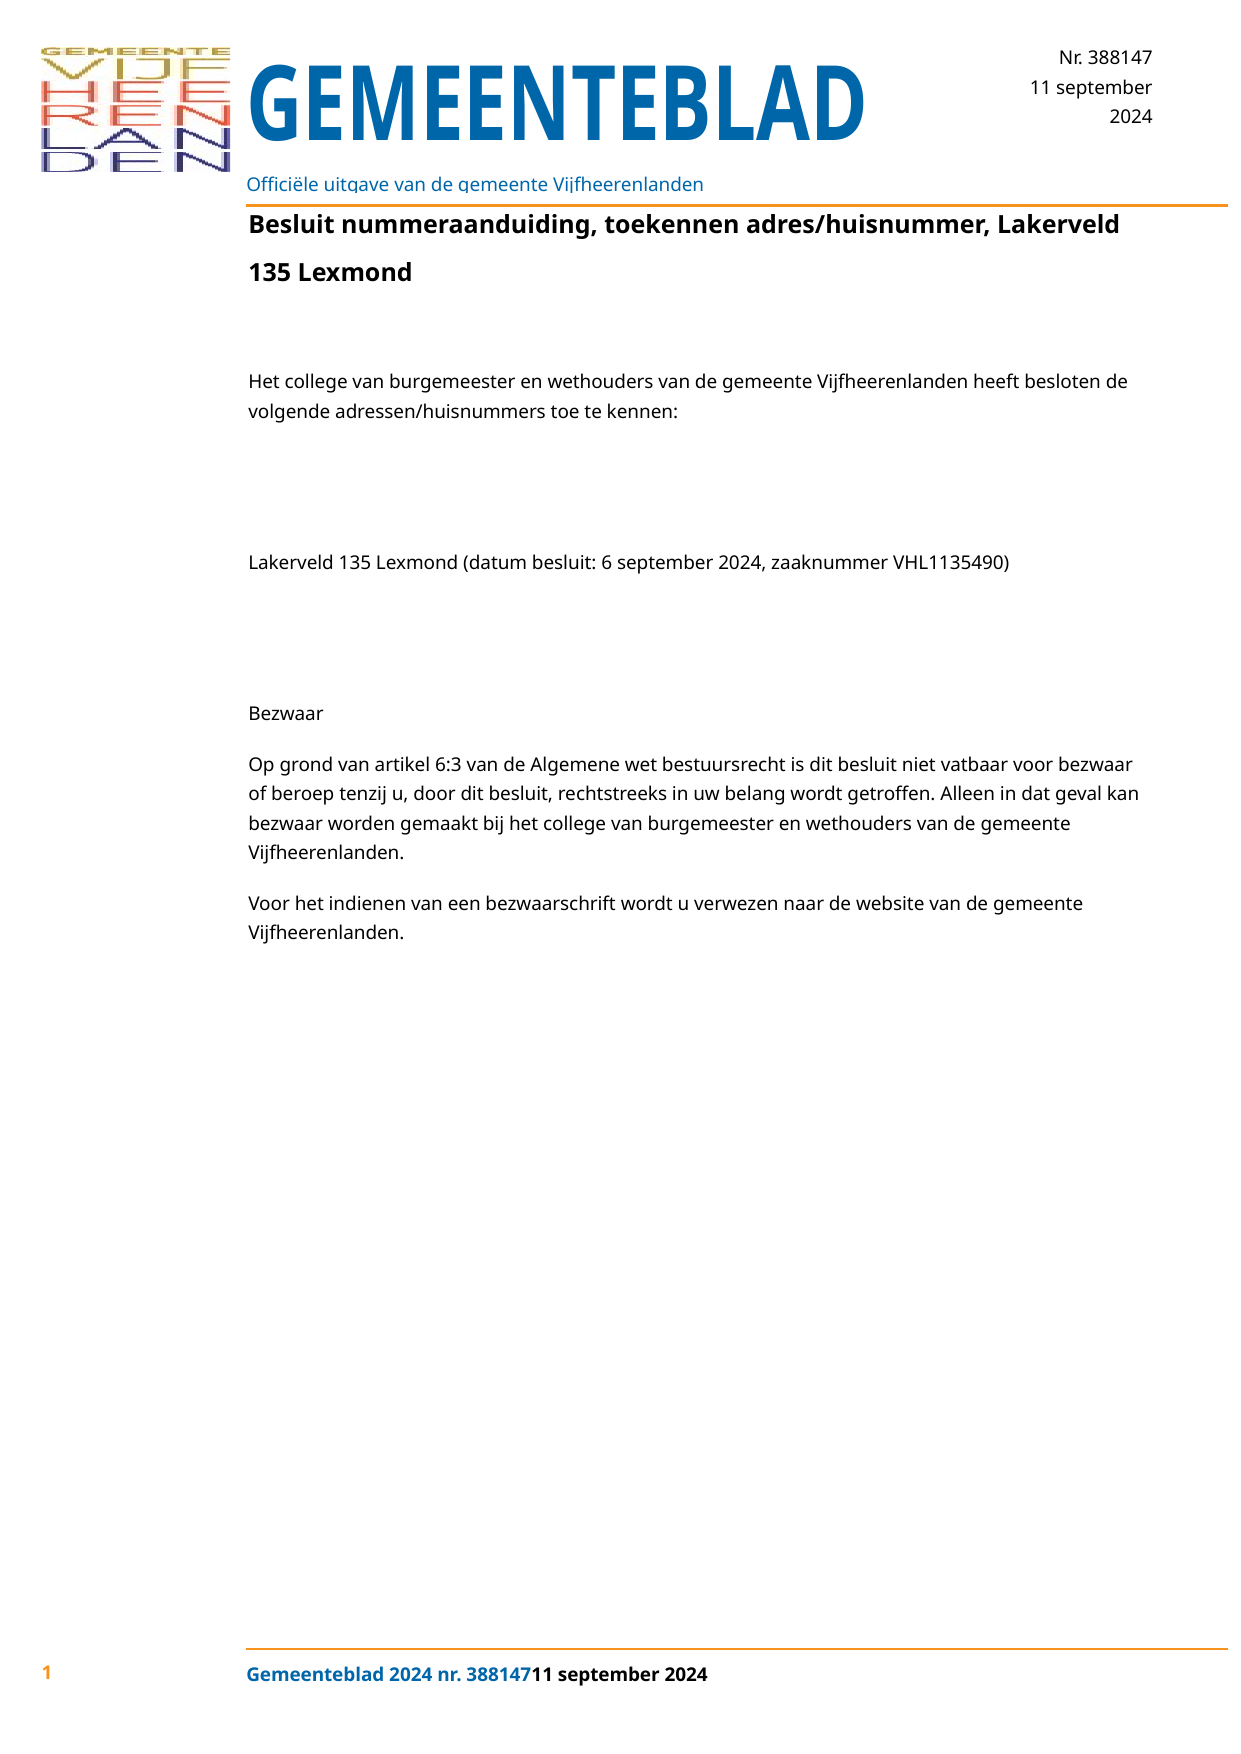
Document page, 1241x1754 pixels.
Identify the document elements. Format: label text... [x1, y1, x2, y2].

picture [41, 47, 231, 172]
text Voor het indienen van een bezwaarschrift wordt u verwezen naar de website van de gemeente Vijfheerenlanden. [248, 890, 1152, 945]
text Bezwaar [248, 700, 1152, 726]
text Lakerveld 135 Lexmond (datum besluit: 6 september 2024, zaaknummer VHL1135490) [248, 549, 1152, 575]
text Op grond van artikel 6:3 van de Algemene wet bestuursrecht is dit besluit niet vatbaar voor bezwaar of beroep tenzij u, door dit besluit, rechtstreeks in uw belang wordt getroffen. Alleen in dat geval kan bezwaar worden gemaakt bij het college van burgemeester en wethouders van de gemeente Vijfheerenlanden. [248, 751, 1152, 865]
text Het college van burgemeester en wethouders van de gemeente Vijfheerenlanden heeft besloten de volgende adressen/huisnummers toe te kennen: [248, 368, 1152, 424]
text Besluit nummeraanduiding, toekennen adres/huisnummer, Lakerveld 135 Lexmond [248, 207, 1152, 288]
